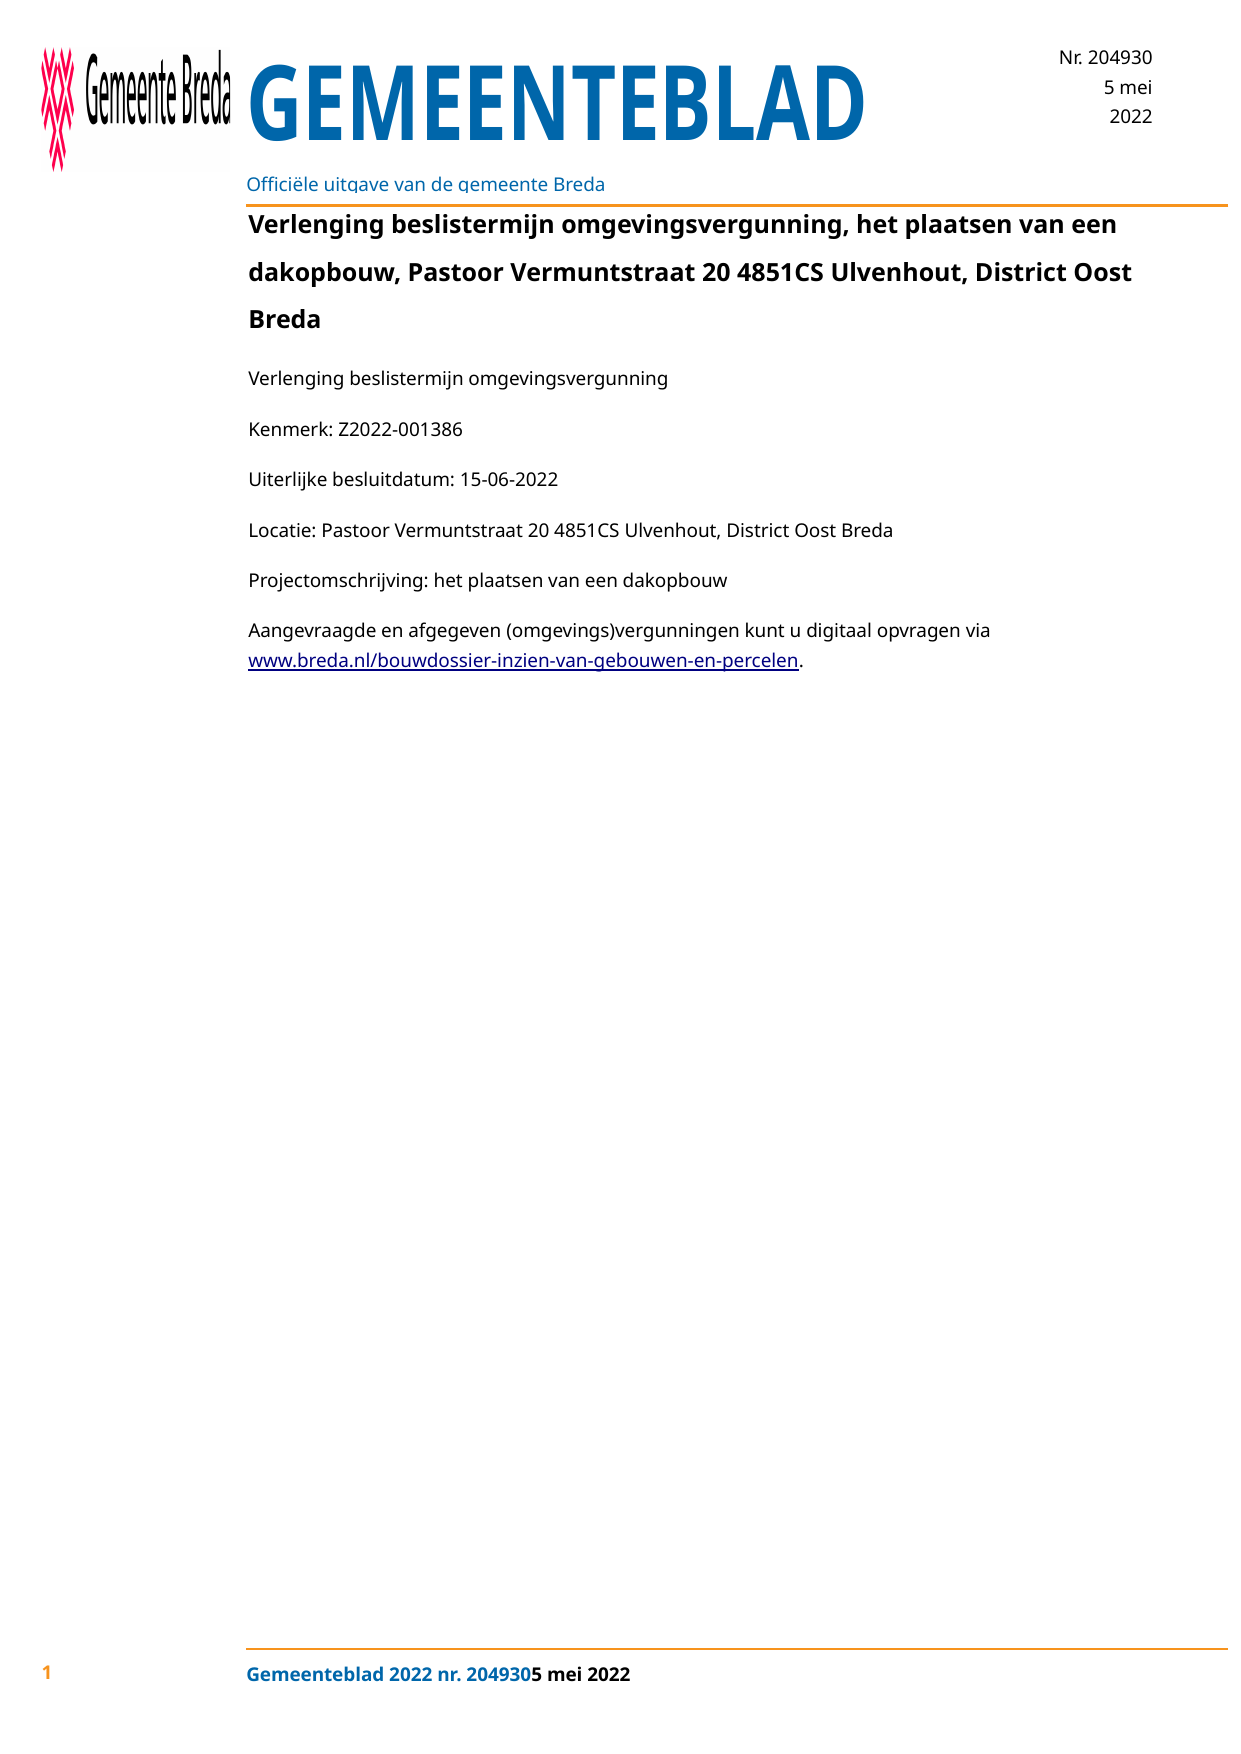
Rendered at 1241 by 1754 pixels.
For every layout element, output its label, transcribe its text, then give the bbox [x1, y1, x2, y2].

text Projectomschrijving: het plaatsen van een dakopbouw [248, 567, 1152, 593]
text Verlenging beslistermijn omgevingsvergunning [248, 366, 1152, 391]
text Kenmerk: Z2022-001386 [248, 416, 1152, 442]
text Uiterlijke besluitdatum: 15-06-2022 [248, 466, 1152, 492]
text Verlenging beslistermijn omgevingsvergunning, het plaatsen van een dakopbouw, Pastoor Vermuntstraat 20 4851CS Ulvenhout, District Oost Breda [248, 207, 1152, 336]
picture [41, 47, 231, 172]
text Locatie: Pastoor Vermuntstraat 20 4851CS Ulvenhout, District Oost Breda [248, 517, 1152, 542]
text Aangevraagde en afgegeven (omgevings)vergunningen kunt u digitaal opvragen via www.breda.nl/bouwdossier-inzien-van-gebouwen-en-percelen. [248, 618, 1152, 673]
